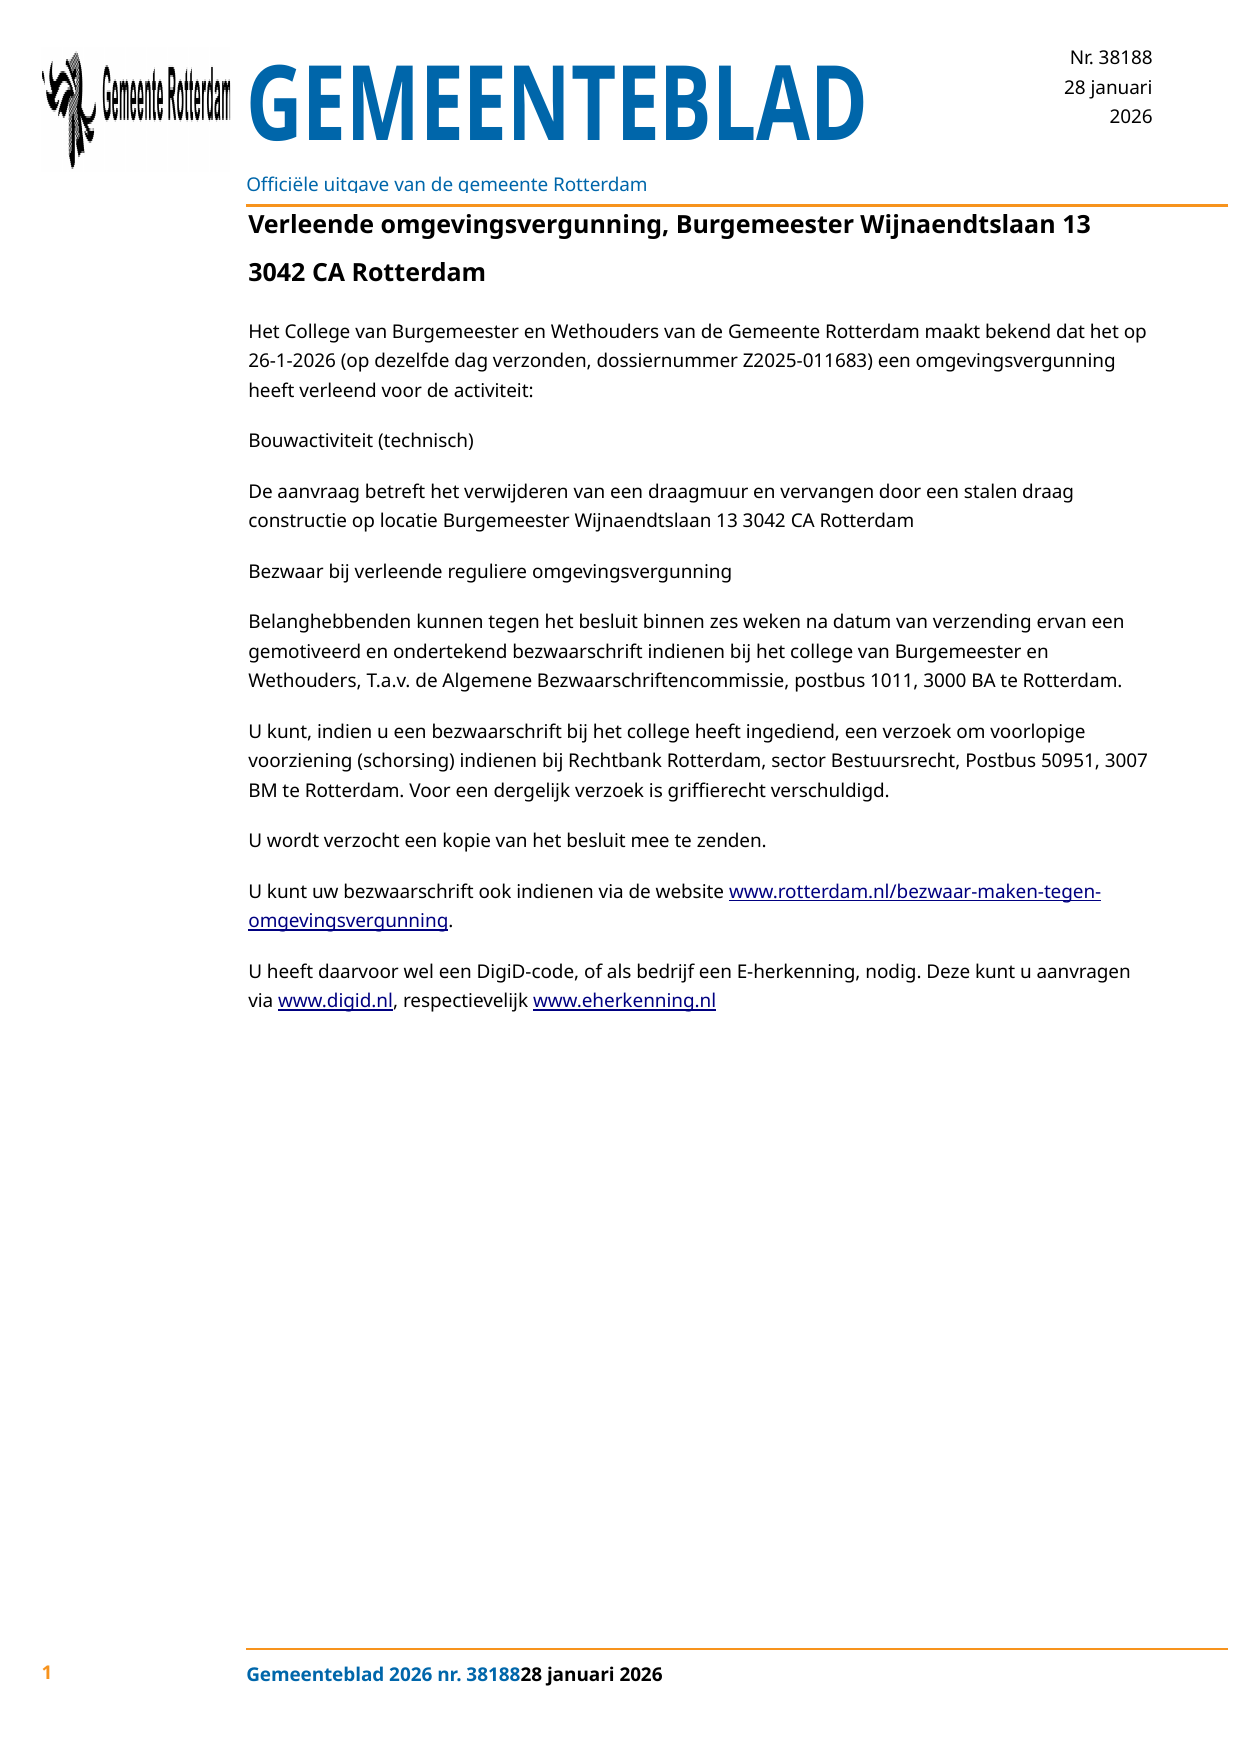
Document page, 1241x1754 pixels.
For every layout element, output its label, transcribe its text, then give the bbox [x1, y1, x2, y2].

text Verleende omgevingsvergunning, Burgemeester Wijnaendtslaan 13 3042 CA Rotterdam [248, 207, 1152, 288]
text Bouwactiviteit (technisch) [248, 427, 1152, 453]
text U wordt verzocht een kopie van het besluit mee te zenden. [248, 827, 1152, 853]
text U kunt uw bezwaarschrift ook indienen via de website www.rotterdam.nl/bezwaar-maken-tegen-omgevingsvergunning. [248, 878, 1152, 933]
text De aanvraag betreft het verwijderen van een draagmuur en vervangen door een stalen draag constructie op locatie Burgemeester Wijnaendtslaan 13 3042 CA Rotterdam [248, 478, 1152, 533]
picture [41, 47, 231, 172]
text Bezwaar bij verleende reguliere omgevingsvergunning [248, 558, 1152, 584]
text U kunt, indien u een bezwaarschrift bij het college heeft ingediend, een verzoek om voorlopige voorziening (schorsing) indienen bij Rechtbank Rotterdam, sector Bestuursrecht, Postbus 50951, 3007 BM te Rotterdam. Voor een dergelijk verzoek is griffierecht verschuldigd. [248, 718, 1152, 803]
text U heeft daarvoor wel een DigiD-code, of als bedrijf een E-herkenning, nodig. Deze kunt u aanvragen via www.digid.nl, respectievelijk www.eherkenning.nl [248, 958, 1152, 1013]
text Belanghebbenden kunnen tegen het besluit binnen zes weken na datum van verzending ervan een gemotiveerd en ondertekend bezwaarschrift indienen bij het college van Burgemeester en Wethouders, T.a.v. de Algemene Bezwaarschriftencommissie, postbus 1011, 3000 BA te Rotterdam. [248, 608, 1152, 693]
text Het College van Burgemeester en Wethouders van de Gemeente Rotterdam maakt bekend dat het op 26-1-2026 (op dezelfde dag verzonden, dossiernummer Z2025-011683) een omgevingsvergunning heeft verleend voor de activiteit: [248, 318, 1152, 403]
